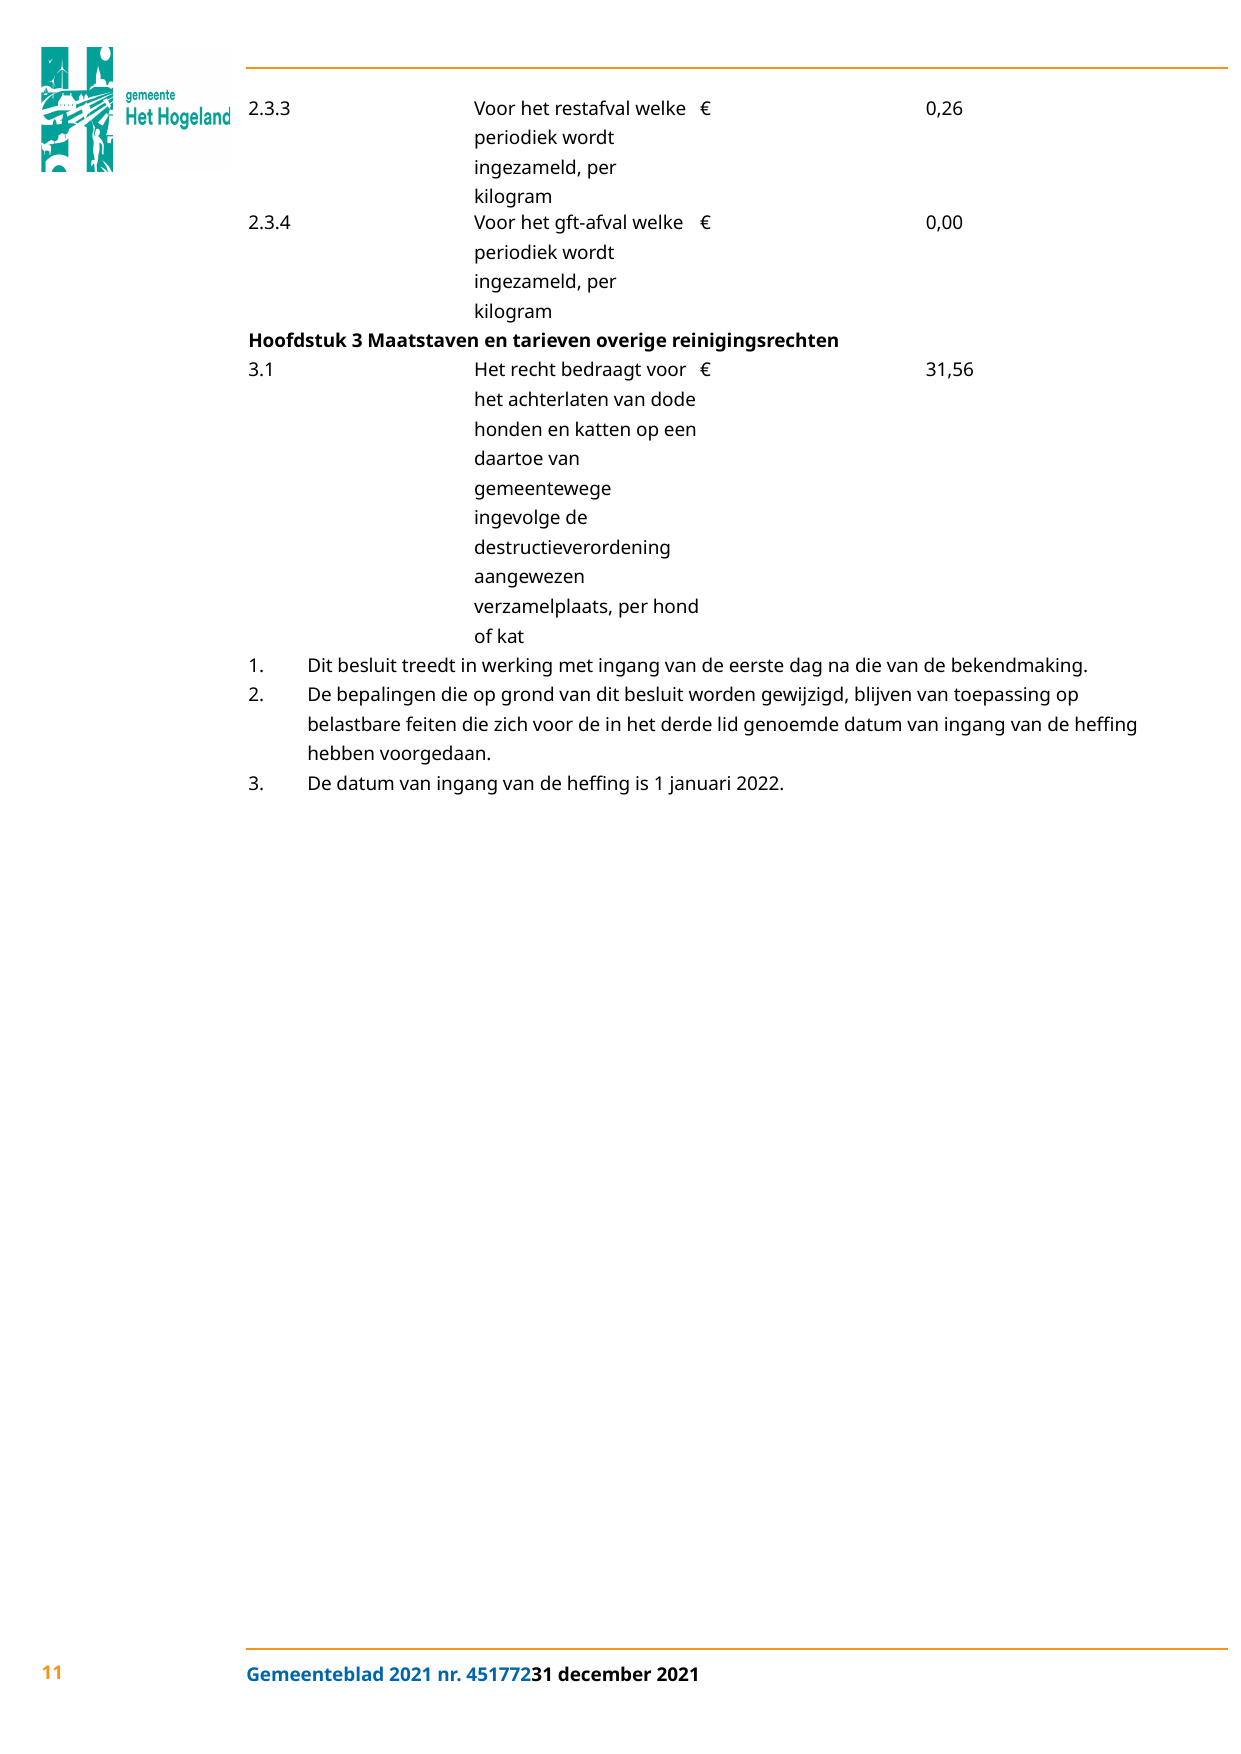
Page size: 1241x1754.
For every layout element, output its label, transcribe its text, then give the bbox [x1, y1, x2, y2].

table_header € [700, 357, 926, 649]
table_cell € [700, 209, 926, 324]
table_cell 2.3.4 [248, 209, 474, 324]
picture [41, 47, 231, 172]
table_cell 0,26 [926, 95, 1152, 209]
table_cell 2.3.3 [248, 95, 474, 209]
table_header 31,56 [926, 357, 1152, 649]
table_header 3.1 [248, 357, 474, 649]
table_cell Voor het gft-afval welke periodiek wordt ingezameld, per kilogram [474, 209, 700, 324]
list De datum van ingang van de heffing is 1 januari 2022. [248, 770, 1152, 796]
table_header Het recht bedraagt voor het achterlaten van dode honden en katten op een daartoe van gemeentewege ingevolge de destructieverordening aangewezen verzamelplaats, per hond of kat [474, 357, 700, 649]
list Dit besluit treedt in werking met ingang van de eerste dag na die van de bekendmaking. [248, 652, 1152, 678]
text Hoofdstuk 3 Maatstaven en tarieven overige reinigingsrechten [248, 327, 1152, 353]
table_cell € [700, 95, 926, 209]
list De bepalingen die op grond van dit besluit worden gewijzigd, blijven van toepassing op belastbare feiten die zich voor de in het derde lid genoemde datum van ingang van de heffing hebben voorgedaan. [248, 681, 1152, 766]
table_cell 0,00 [926, 209, 1152, 324]
table_cell Voor het restafval welke periodiek wordt ingezameld, per kilogram [474, 95, 700, 209]
